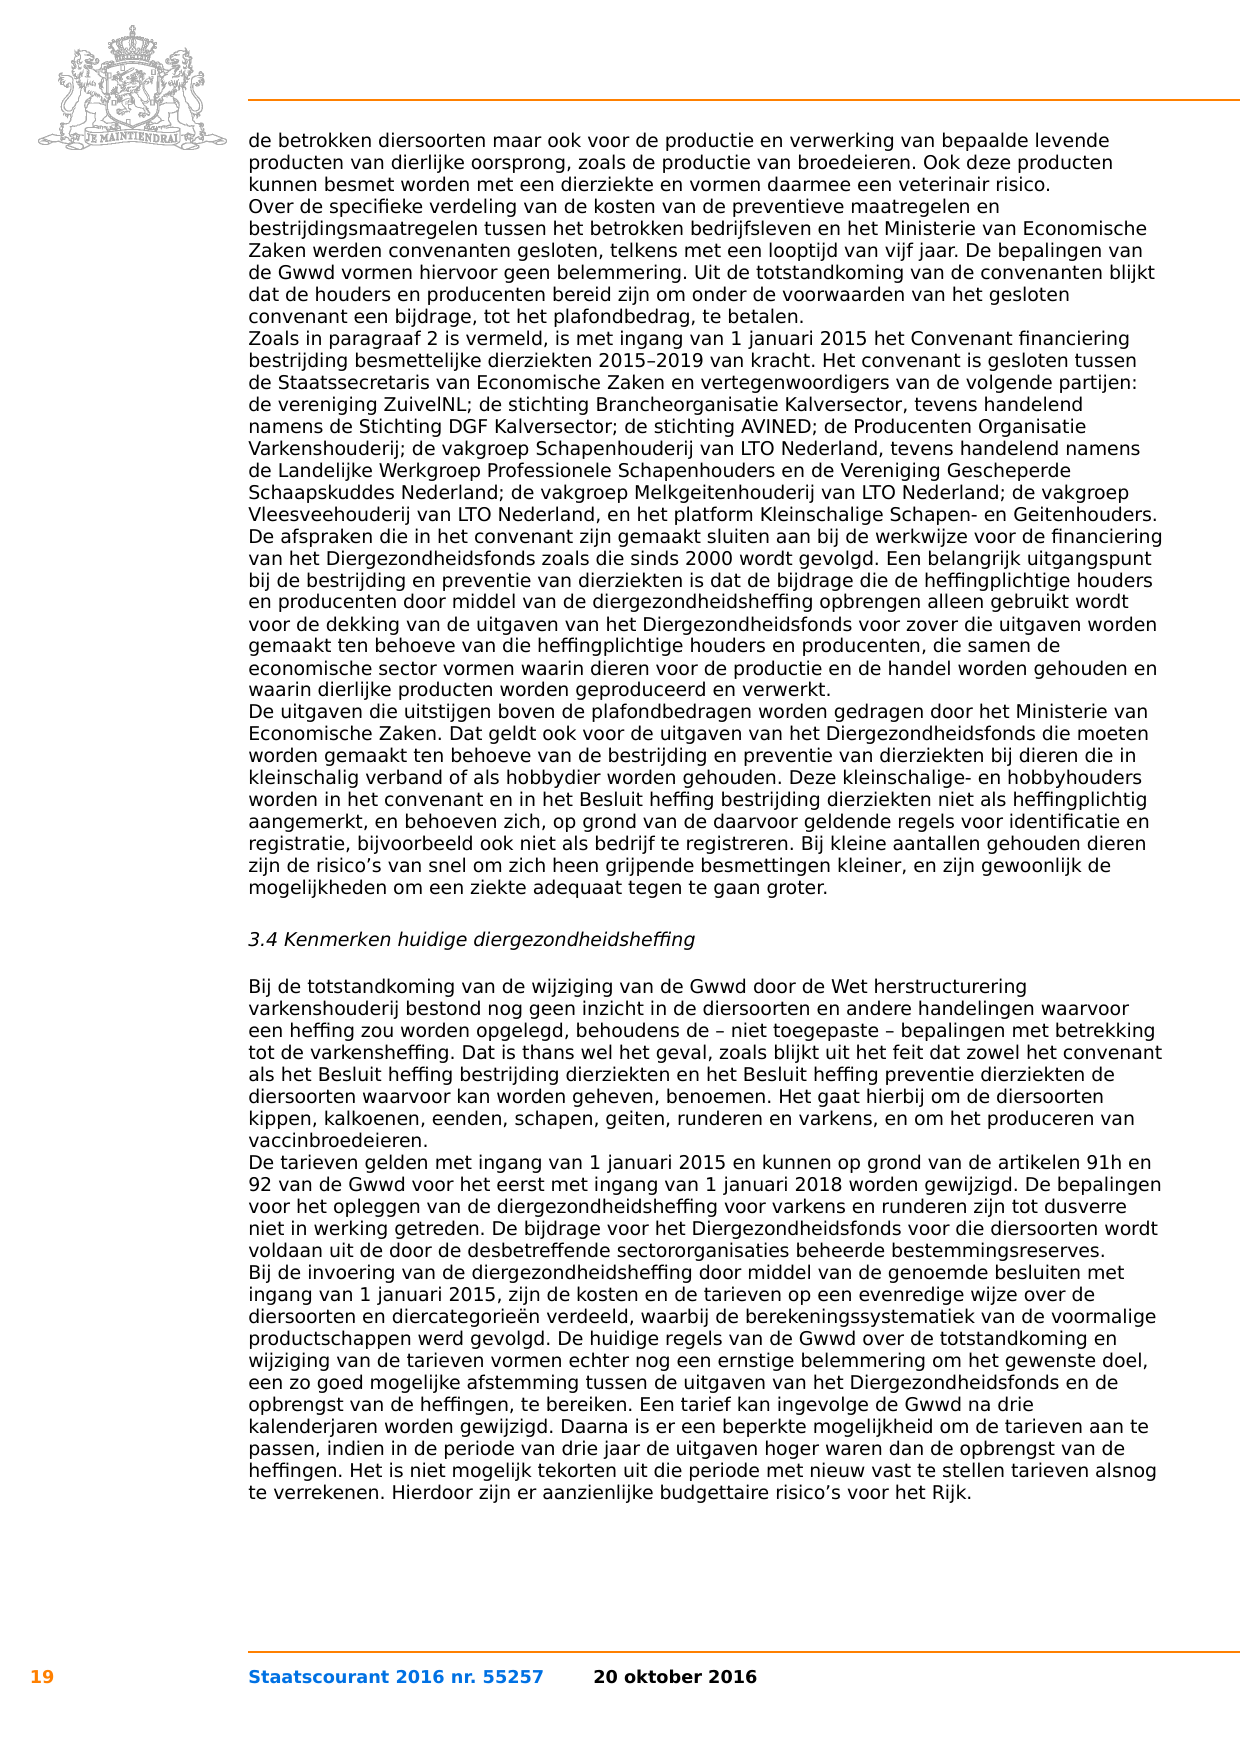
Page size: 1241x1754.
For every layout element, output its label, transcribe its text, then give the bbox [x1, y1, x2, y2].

picture [38, 25, 227, 150]
text Zoals in paragraaf 2 is vermeld, is met ingang van 1 januari 2015 het Convenant financiering bestrijding besmettelijke dierziekten 2015–2019 van kracht. Het convenant is gesloten tussen de Staatssecretaris van Economische Zaken en vertegenwoordigers van de volgende partijen: de vereniging ZuivelNL; de stichting Brancheorganisatie Kalversector, tevens handelend namens de Stichting DGF Kalversector; de stichting AVINED; de Producenten Organisatie Varkenshouderij; de vakgroep Schapenhouderij van LTO Nederland, tevens handelend namens de Landelijke Werkgroep Professionele Schapenhouders en de Vereniging Gescheperde Schaapskuddes Nederland; de vakgroep Melkgeitenhouderij van LTO Nederland; de vakgroep Vleesveehouderij van LTO Nederland, en het platform Kleinschalige Schapen- en Geitenhouders. [248, 328, 1163, 526]
text De tarieven gelden met ingang van 1 januari 2015 en kunnen op grond van de artikelen 91h en 92 van de Gwwd voor het eerst met ingang van 1 januari 2018 worden gewijzigd. De bepalingen voor het opleggen van de diergezondheidsheffing voor varkens en runderen zijn tot dusverre niet in werking getreden. De bijdrage voor het Diergezondheidsfonds voor die diersoorten wordt voldaan uit de door de desbetreffende sectororganisaties beheerde bestemmingsreserves. [248, 1152, 1163, 1262]
text De uitgaven die uitstijgen boven de plafondbedragen worden gedragen door het Ministerie van Economische Zaken. Dat geldt ook voor de uitgaven van het Diergezondheidsfonds die moeten worden gemaakt ten behoeve van de bestrijding en preventie van dierziekten bij dieren die in kleinschalig verband of als hobbydier worden gehouden. Deze kleinschalige- en hobbyhouders worden in het convenant en in het Besluit heffing bestrijding dierziekten niet als heffingplichtig aangemerkt, en behoeven zich, op grond van de daarvoor geldende regels voor identificatie en registratie, bijvoorbeeld ook niet als bedrijf te registreren. Bij kleine aantallen gehouden dieren zijn de risico’s van snel om zich heen grijpende besmettingen kleiner, en zijn gewoonlijk de mogelijkheden om een ziekte adequaat tegen te gaan groter. [248, 701, 1163, 899]
subtitle 3.4 Kenmerken huidige diergezondheidsheffing [248, 929, 1163, 951]
text Bij de totstandkoming van de wijziging van de Gwwd door de Wet herstructurering varkenshouderij bestond nog geen inzicht in de diersoorten en andere handelingen waarvoor een heffing zou worden opgelegd, behoudens de – niet toegepaste – bepalingen met betrekking tot de varkensheffing. Dat is thans wel het geval, zoals blijkt uit het feit dat zowel het convenant als het Besluit heffing bestrijding dierziekten en het Besluit heffing preventie dierziekten de diersoorten waarvoor kan worden geheven, benoemen. Het gaat hierbij om de diersoorten kippen, kalkoenen, eenden, schapen, geiten, runderen en varkens, en om het produceren van vaccinbroedeieren. [248, 976, 1163, 1152]
text Over de specifieke verdeling van de kosten van de preventieve maatregelen en bestrijdingsmaatregelen tussen het betrokken bedrijfsleven en het Ministerie van Economische Zaken werden convenanten gesloten, telkens met een looptijd van vijf jaar. De bepalingen van de Gwwd vormen hiervoor geen belemmering. Uit de totstandkoming van de convenanten blijkt dat de houders en producenten bereid zijn om onder de voorwaarden van het gesloten convenant een bijdrage, tot het plafondbedrag, te betalen. [248, 196, 1163, 328]
text de betrokken diersoorten maar ook voor de productie en verwerking van bepaalde levende producten van dierlijke oorsprong, zoals de productie van broedeieren. Ook deze producten kunnen besmet worden met een dierziekte en vormen daarmee een veterinair risico. [248, 130, 1163, 196]
text Bij de invoering van de diergezondheidsheffing door middel van de genoemde besluiten met ingang van 1 januari 2015, zijn de kosten en de tarieven op een evenredige wijze over de diersoorten en diercategorieën verdeeld, waarbij de berekeningssystematiek van de voormalige productschappen werd gevolgd. De huidige regels van de Gwwd over de totstandkoming en wijziging van de tarieven vormen echter nog een ernstige belemmering om het gewenste doel, een zo goed mogelijke afstemming tussen de uitgaven van het Diergezondheidsfonds en de opbrengst van de heffingen, te bereiken. Een tarief kan ingevolge de Gwwd na drie kalenderjaren worden gewijzigd. Daarna is er een beperkte mogelijkheid om de tarieven aan te passen, indien in de periode van drie jaar de uitgaven hoger waren dan de opbrengst van de heffingen. Het is niet mogelijk tekorten uit die periode met nieuw vast te stellen tarieven alsnog te verrekenen. Hierdoor zijn er aanzienlijke budgettaire risico’s voor het Rijk. [248, 1262, 1163, 1504]
text De afspraken die in het convenant zijn gemaakt sluiten aan bij de werkwijze voor de financiering van het Diergezondheidsfonds zoals die sinds 2000 wordt gevolgd. Een belangrijk uitgangspunt bij de bestrijding en preventie van dierziekten is dat de bijdrage die de heffingplichtige houders en producenten door middel van de diergezondheidsheffing opbrengen alleen gebruikt wordt voor de dekking van de uitgaven van het Diergezondheidsfonds voor zover die uitgaven worden gemaakt ten behoeve van die heffingplichtige houders en producenten, die samen de economische sector vormen waarin dieren voor de productie en de handel worden gehouden en waarin dierlijke producten worden geproduceerd en verwerkt. [248, 526, 1163, 701]
